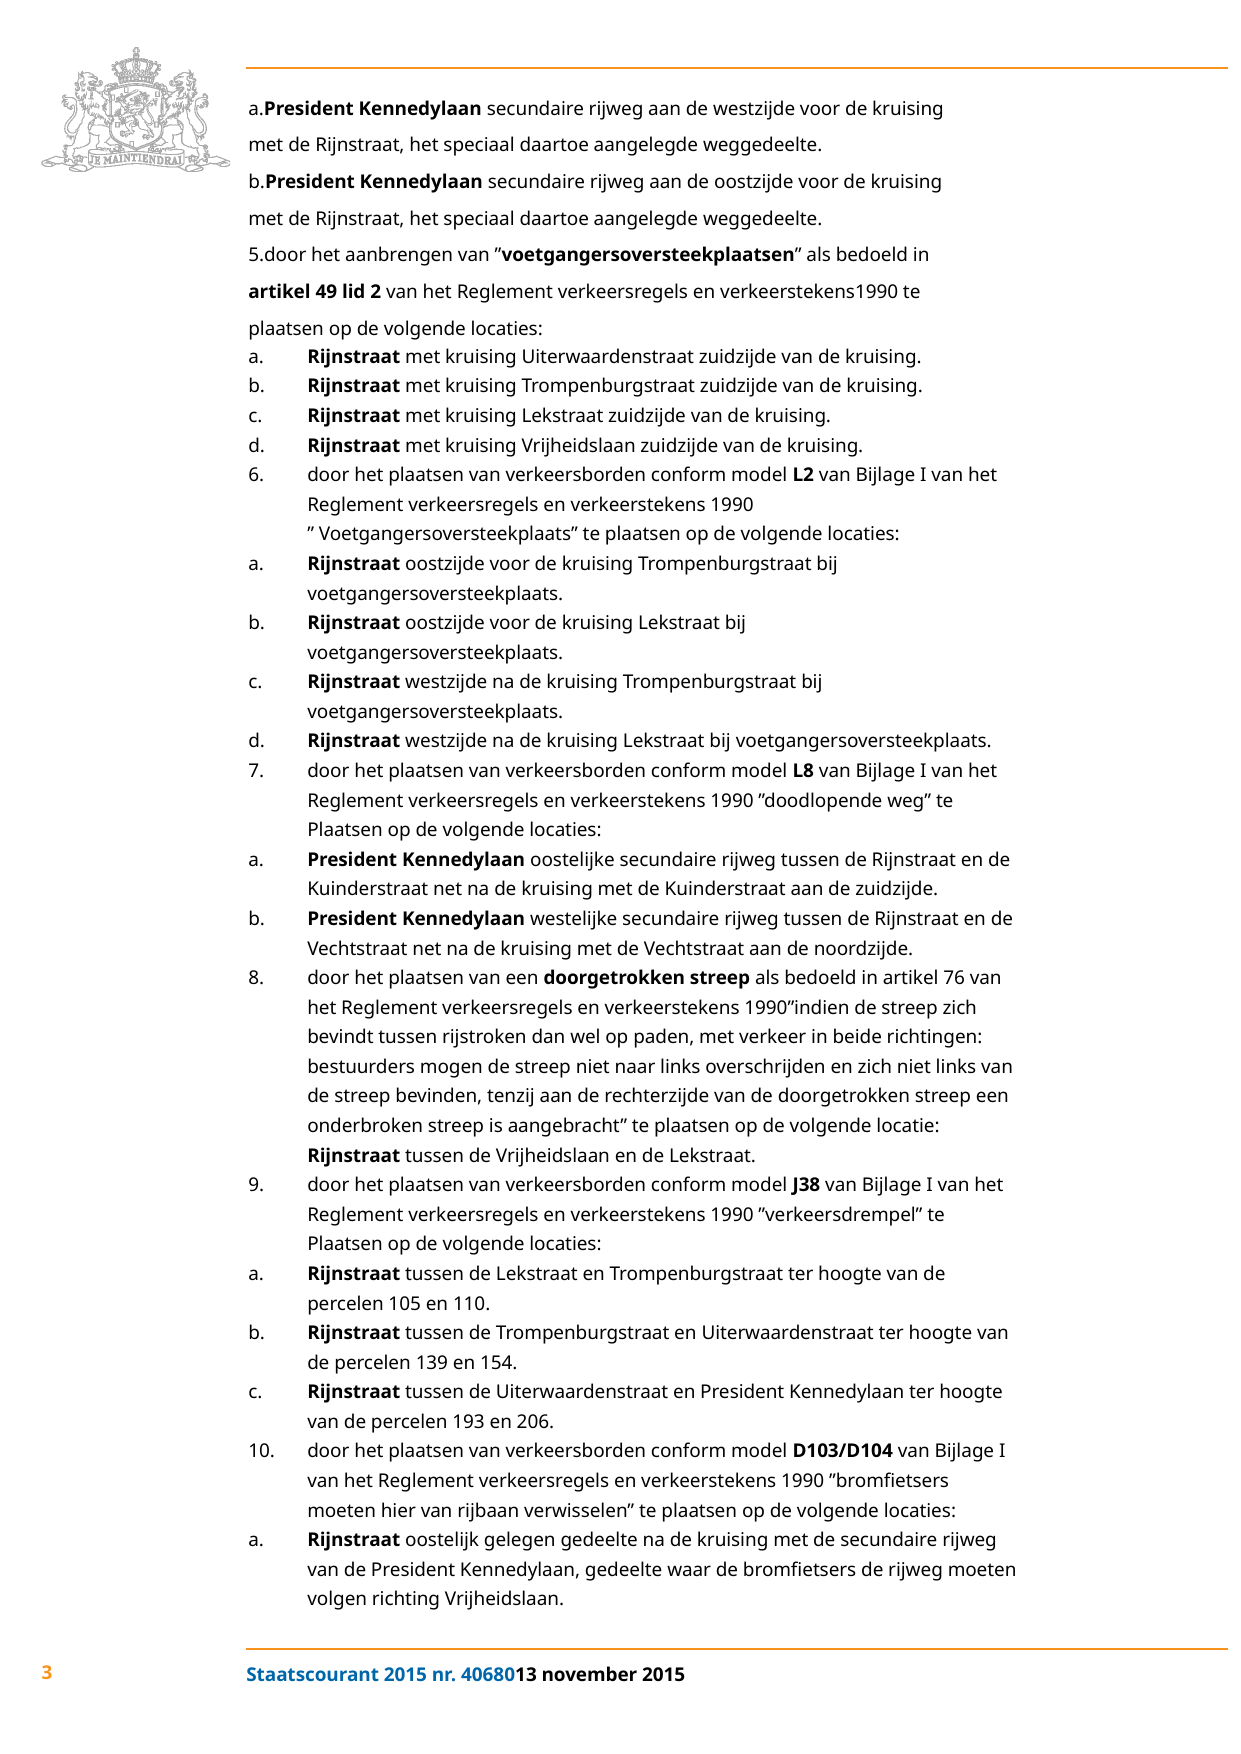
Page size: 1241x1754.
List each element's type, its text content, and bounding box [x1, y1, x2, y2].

list voetgangersoversteekplaats. [248, 639, 1152, 665]
list door het plaatsen van een doorgetrokken streep als bedoeld in artikel 76 van [248, 964, 1152, 990]
list Vechtstraat net na de kruising met de Vechtstraat aan de noordzijde. [248, 935, 1152, 961]
list Rijnstraat tussen de Vrijheidslaan en de Lekstraat. [248, 1142, 1152, 1168]
list percelen 105 en 110. [248, 1290, 1152, 1316]
list Rijnstraat met kruising Uiterwaardenstraat zuidzijde van de kruising. [248, 343, 1152, 369]
list Rijnstraat oostelijk gelegen gedeelte na de kruising met de secundaire rijweg [248, 1526, 1152, 1552]
list volgen richting Vrijheidslaan. [248, 1586, 1152, 1611]
list onderbroken streep is aangebracht” te plaatsen op de volgende locatie: [248, 1112, 1152, 1138]
list voetgangersoversteekplaats. [248, 698, 1152, 724]
picture [41, 47, 231, 172]
list moeten hier van rijbaan verwisselen” te plaatsen op de volgende locaties: [248, 1497, 1152, 1523]
text plaatsen op de volgende locaties: [248, 315, 1152, 341]
list Reglement verkeersregels en verkeerstekens 1990 ”doodlopende weg” te [248, 787, 1152, 813]
list door het plaatsen van verkeersborden conform model L8 van Bijlage I van het [248, 757, 1152, 783]
list de percelen 139 en 154. [248, 1349, 1152, 1375]
text artikel 49 lid 2 van het Reglement verkeersregels en verkeerstekens1990 te [248, 278, 1152, 304]
list door het plaatsen van verkeersborden conform model D103/D104 van Bijlage I [248, 1438, 1152, 1463]
list Rijnstraat oostzijde voor de kruising Trompenburgstraat bij [248, 550, 1152, 576]
text met de Rijnstraat, het speciaal daartoe aangelegde weggedeelte. [248, 131, 1152, 157]
list Rijnstraat westzijde na de kruising Trompenburgstraat bij [248, 668, 1152, 694]
list het Reglement verkeersregels en verkeerstekens 1990”indien de streep zich [248, 994, 1152, 1020]
list van de President Kennedylaan, gedeelte waar de bromfietsers de rijweg moeten [248, 1556, 1152, 1582]
list Rijnstraat met kruising Lekstraat zuidzijde van de kruising. [248, 402, 1152, 428]
list Rijnstraat westzijde na de kruising Lekstraat bij voetgangersoversteekplaats. [248, 728, 1152, 753]
list door het plaatsen van verkeersborden conform model L2 van Bijlage I van het [248, 461, 1152, 487]
list door het plaatsen van verkeersborden conform model J38 van Bijlage I van het [248, 1171, 1152, 1197]
list de streep bevinden, tenzij aan de rechterzijde van de doorgetrokken streep een [248, 1083, 1152, 1108]
list van het Reglement verkeersregels en verkeerstekens 1990 ”bromfietsers [248, 1467, 1152, 1493]
list bevindt tussen rijstroken dan wel op paden, met verkeer in beide richtingen: [248, 1023, 1152, 1049]
text b.President Kennedylaan secundaire rijweg aan de oostzijde voor de kruising [248, 168, 1152, 194]
list voetgangersoversteekplaats. [248, 580, 1152, 606]
list Reglement verkeersregels en verkeerstekens 1990 ”verkeersdrempel” te [248, 1201, 1152, 1227]
list Kuinderstraat net na de kruising met de Kuinderstraat aan de zuidzijde. [248, 876, 1152, 901]
list ” Voetgangersoversteekplaats” te plaatsen op de volgende locaties: [248, 521, 1152, 546]
list Reglement verkeersregels en verkeerstekens 1990 [248, 491, 1152, 517]
list Rijnstraat tussen de Trompenburgstraat en Uiterwaardenstraat ter hoogte van [248, 1319, 1152, 1345]
list bestuurders mogen de streep niet naar links overschrijden en zich niet links van [248, 1053, 1152, 1079]
list Rijnstraat tussen de Uiterwaardenstraat en President Kennedylaan ter hoogte [248, 1378, 1152, 1404]
list Rijnstraat met kruising Vrijheidslaan zuidzijde van de kruising. [248, 432, 1152, 458]
list Plaatsen op de volgende locaties: [248, 1231, 1152, 1256]
text met de Rijnstraat, het speciaal daartoe aangelegde weggedeelte. [248, 205, 1152, 231]
list van de percelen 193 en 206. [248, 1408, 1152, 1434]
list Rijnstraat met kruising Trompenburgstraat zuidzijde van de kruising. [248, 373, 1152, 398]
list President Kennedylaan westelijke secundaire rijweg tussen de Rijnstraat en de [248, 905, 1152, 931]
text a.President Kennedylaan secundaire rijweg aan de westzijde voor de kruising [248, 95, 1152, 121]
list Plaatsen op de volgende locaties: [248, 816, 1152, 842]
text 5.door het aanbrengen van ”voetgangersoversteekplaatsen” als bedoeld in [248, 241, 1152, 267]
list Rijnstraat tussen de Lekstraat en Trompenburgstraat ter hoogte van de [248, 1260, 1152, 1286]
list President Kennedylaan oostelijke secundaire rijweg tussen de Rijnstraat en de [248, 846, 1152, 872]
list Rijnstraat oostzijde voor de kruising Lekstraat bij [248, 609, 1152, 635]
